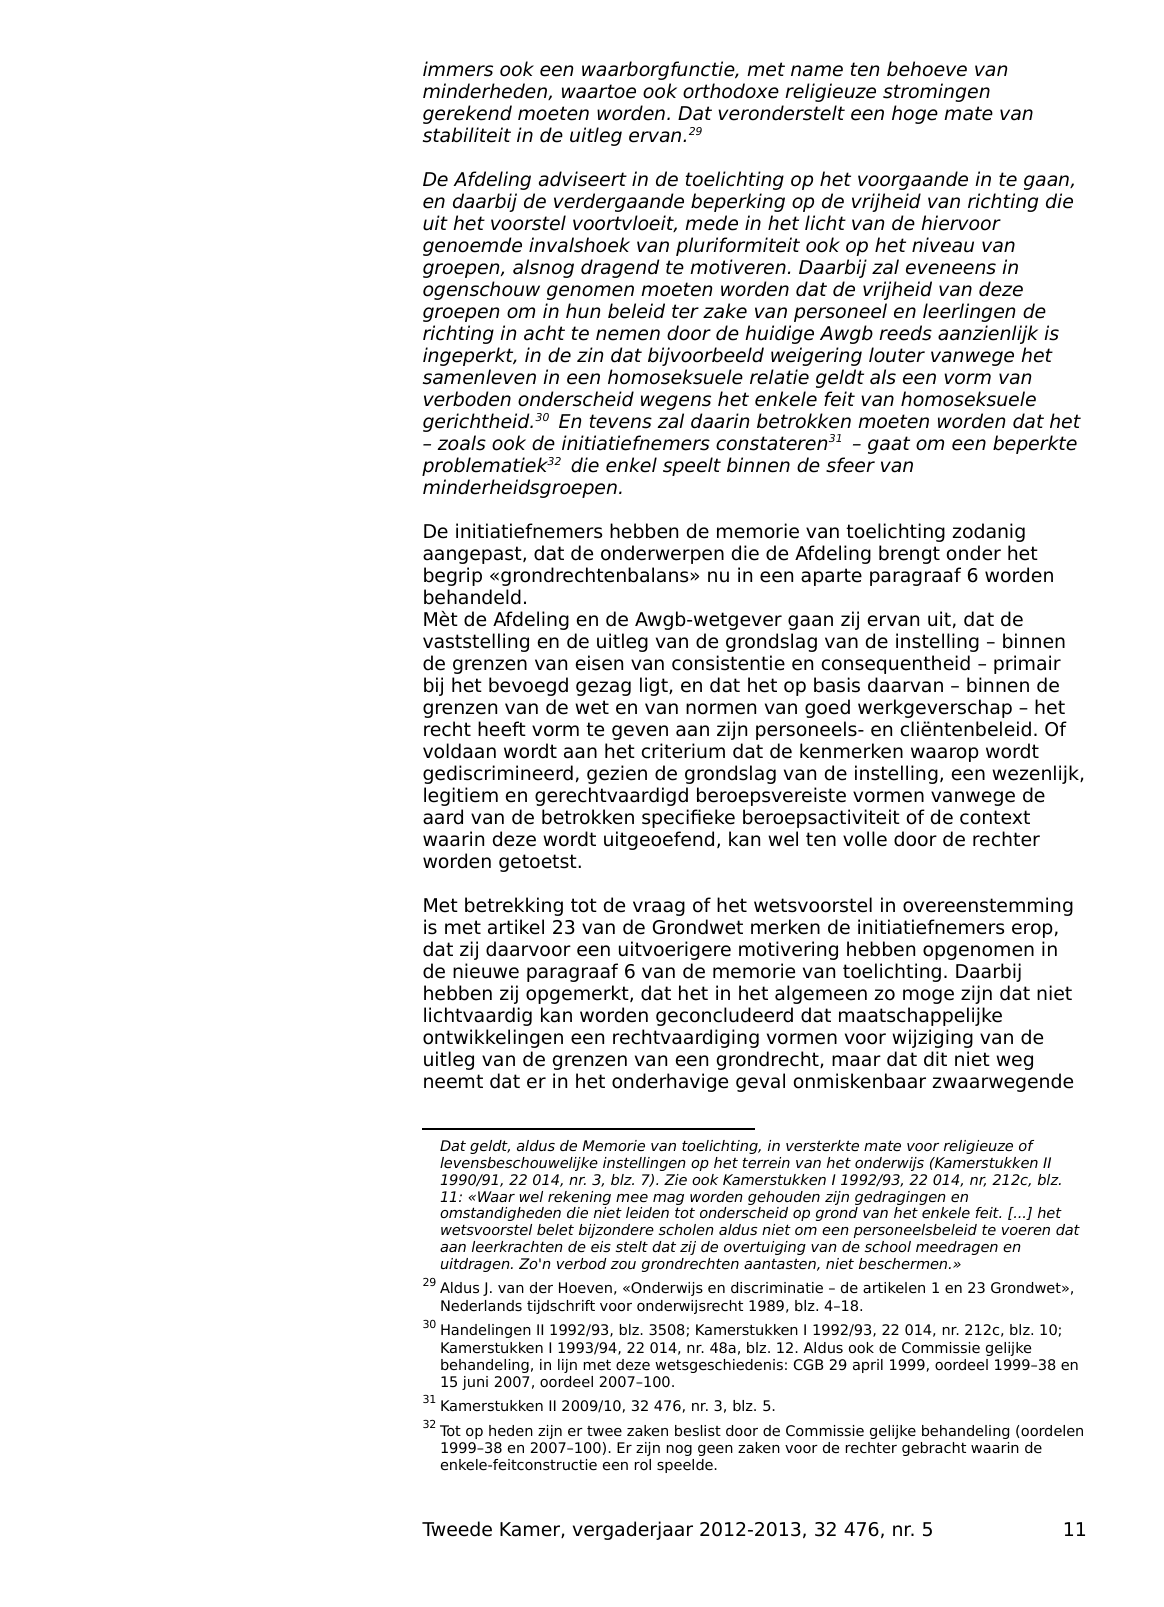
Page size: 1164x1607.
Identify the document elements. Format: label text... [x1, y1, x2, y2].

text Mèt de Afdeling en de Awgb-wetgever gaan zij ervan uit, dat de vaststelling en de uitleg van de grondslag van de instelling – binnen de grenzen van eisen van consistentie en consequentheid – primair bij het bevoegd gezag ligt, en dat het op basis daarvan – binnen de grenzen van de wet en van normen van goed werkgeverschap – het recht heeft vorm te geven aan zijn personeels- en cliëntenbeleid. Of voldaan wordt aan het criterium dat de kenmerken waarop wordt gediscrimineerd, gezien de grondslag van de instelling, een wezenlijk, legitiem en gerechtvaardigd beroepsvereiste vormen vanwege de aard van de betrokken specifieke beroepsactiviteit of de context waarin deze wordt uitgeoefend, kan wel ten volle door de rechter worden getoetst. [422, 609, 1087, 873]
text Handelingen II 1992/93, blz. 3508; Kamerstukken I 1992/93, 22 014, nr. 212c, blz. 10; Kamerstukken I 1993/94, 22 014, nr. 48a, blz. 12. Aldus ook de Commissie gelijke behandeling, in lijn met deze wetsgeschiedenis: CGB 29 april 1999, oordeel 1999–38 en 15 juni 2007, oordeel 2007–100. [422, 1318, 1087, 1391]
text Dat geldt, aldus de Memorie van toelichting, in versterkte mate voor religieuze of levensbeschouwelijke instellingen op het terrein van het onderwijs (Kamerstukken II 1990/91, 22 014, nr. 3, blz. 7). Zie ook Kamerstukken I 1992/93, 22 014, nr, 212c, blz. 11: «Waar wel rekening mee mag worden gehouden zijn gedragingen en omstandigheden die niet leiden tot onderscheid op grond van het enkele feit. [...] het wetsvoorstel belet bijzondere scholen aldus niet om een personeelsbeleid te voeren dat aan leerkrachten de eis stelt dat zij de overtuiging van de school meedragen en uitdragen. Zo'n verbod zou grondrechten aantasten, niet beschermen.» [422, 1138, 1087, 1273]
text De initiatiefnemers hebben de memorie van toelichting zodanig aangepast, dat de onderwerpen die de Afdeling brengt onder het begrip «grondrechtenbalans» nu in een aparte paragraaf 6 worden behandeld. [422, 521, 1087, 609]
text De Afdeling adviseert in de toelichting op het voorgaande in te gaan, en daarbij de verdergaande beperking op de vrijheid van richting die uit het voorstel voortvloeit, mede in het licht van de hiervoor genoemde invalshoek van pluriformiteit ook op het niveau van groepen, alsnog dragend te motiveren. Daarbij zal eveneens in ogenschouw genomen moeten worden dat de vrijheid van deze groepen om in hun beleid ter zake van personeel en leerlingen de richting in acht te nemen door de huidige Awgb reeds aanzienlijk is ingeperkt, in de zin dat bijvoorbeeld weigering louter vanwege het samenleven in een homoseksuele relatie geldt als een vorm van verboden onderscheid wegens het enkele feit van homoseksuele gerichtheid. En tevens zal daarin betrokken moeten worden dat het – zoals ook de initiatiefnemers constateren – gaat om een beperkte problematiek die enkel speelt binnen de sfeer van minderheidsgroepen. [422, 169, 1087, 499]
text Met betrekking tot de vraag of het wetsvoorstel in overeenstemming is met artikel 23 van de Grondwet merken de initiatiefnemers erop, dat zij daarvoor een uitvoerigere motivering hebben opgenomen in de nieuwe paragraaf 6 van de memorie van toelichting. Daarbij hebben zij opgemerkt, dat het in het algemeen zo moge zijn dat niet lichtvaardig kan worden geconcludeerd dat maatschappelijke ontwikkelingen een rechtvaardiging vormen voor wijziging van de uitleg van de grenzen van een grondrecht, maar dat dit niet weg neemt dat er in het onderhavige geval onmiskenbaar zwaarwegende [422, 895, 1087, 1093]
text Kamerstukken II 2009/10, 32 476, nr. 3, blz. 5. [422, 1393, 1087, 1416]
text Aldus J. van der Hoeven, «Onderwijs en discriminatie – de artikelen 1 en 23 Grondwet», Nederlands tijdschrift voor onderwijsrecht 1989, blz. 4–18. [422, 1276, 1087, 1315]
text Tot op heden zijn er twee zaken beslist door de Commissie gelijke behandeling (oordelen 1999–38 en 2007–100). Er zijn nog geen zaken voor de rechter gebracht waarin de enkele-feitconstructie een rol speelde. [422, 1418, 1087, 1474]
text immers ook een waarborgfunctie, met name ten behoeve van minderheden, waartoe ook orthodoxe religieuze stromingen gerekend moeten worden. Dat veronderstelt een hoge mate van stabiliteit in de uitleg ervan. [422, 59, 1087, 147]
